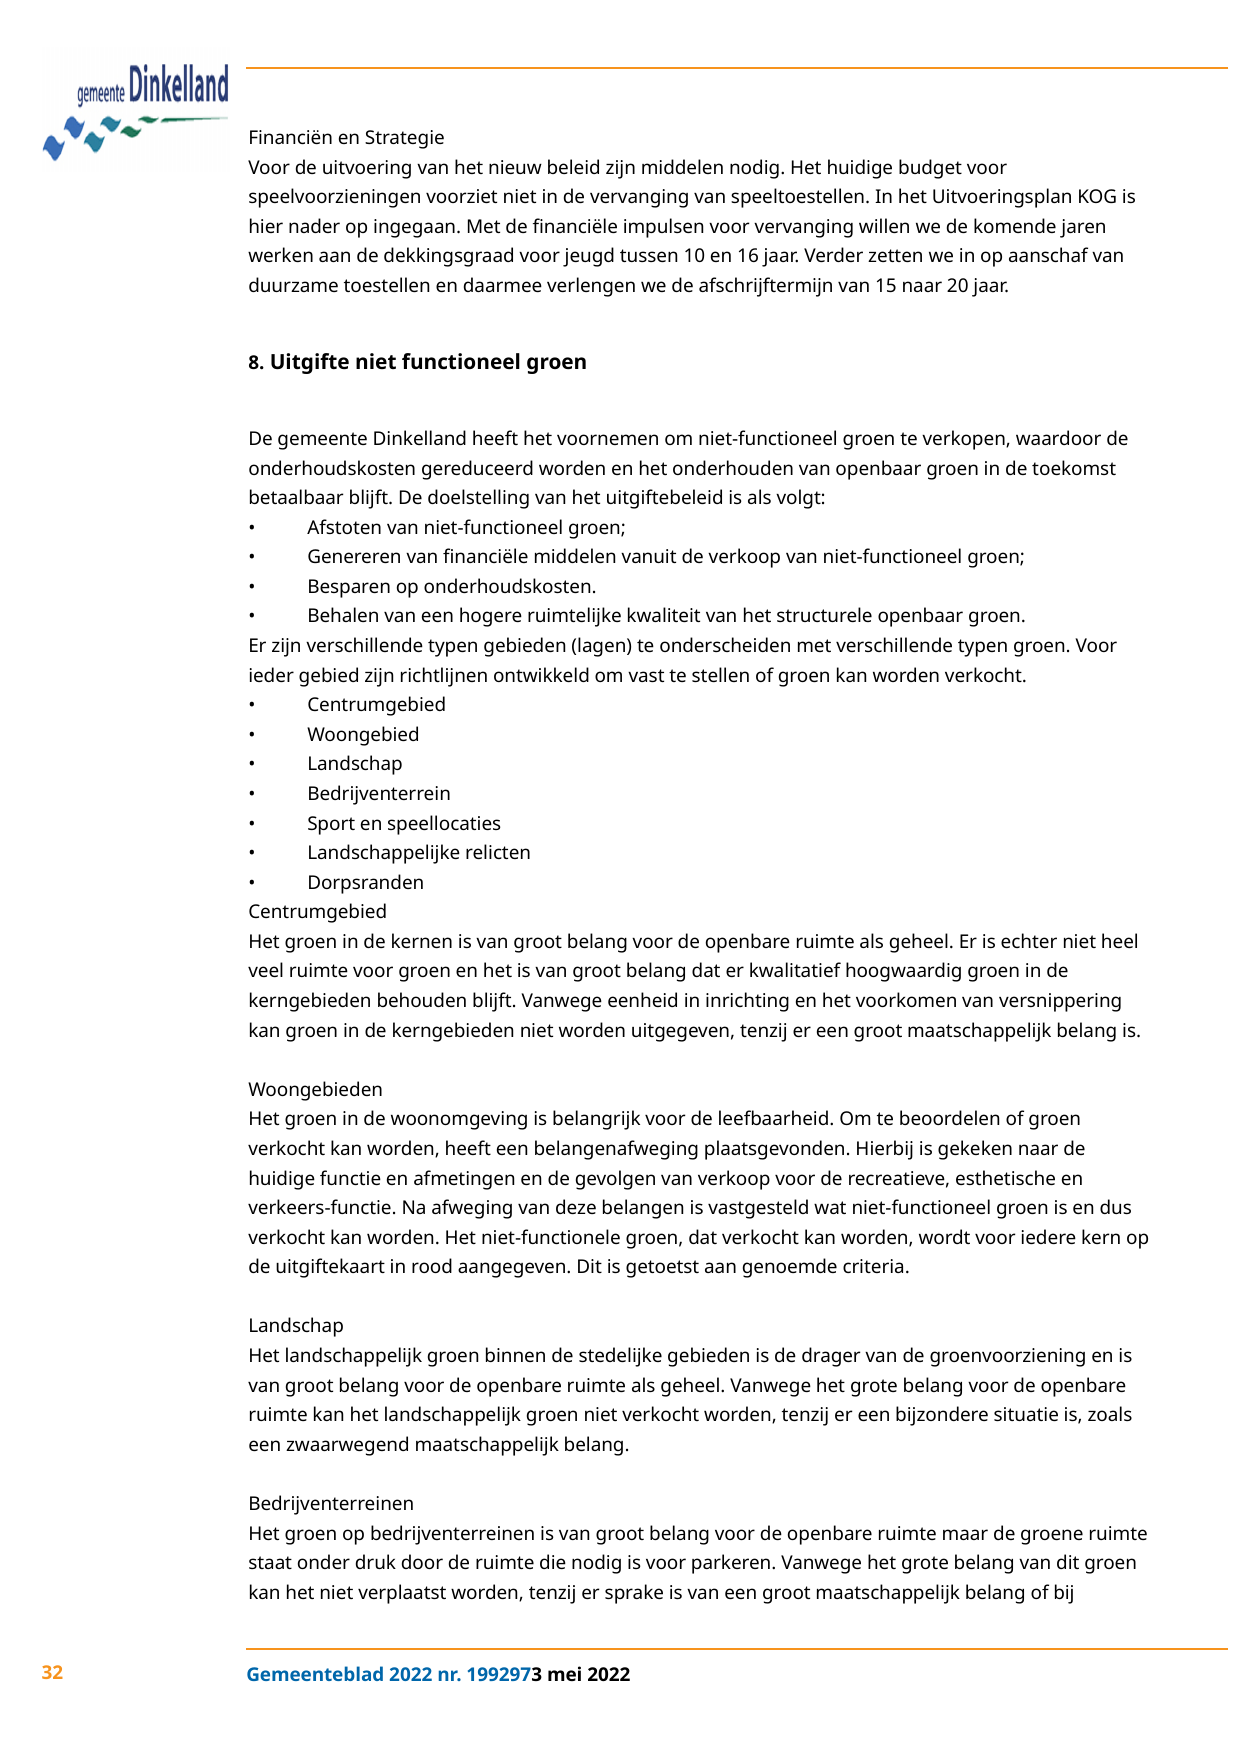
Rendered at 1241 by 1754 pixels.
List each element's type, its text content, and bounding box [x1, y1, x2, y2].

list Landschap [248, 751, 1152, 776]
list Woongebied [248, 721, 1152, 747]
text Het groen op bedrijventerreinen is van groot belang voor de openbare ruimte maar de groene ruimte staat onder druk door de ruimte die nodig is voor parkeren. Vanwege het grote belang van dit groen kan het niet verplaatst worden, tenzij er sprake is van een groot maatschappelijk belang of bij [248, 1520, 1152, 1605]
text Het groen in de woonomgeving is belangrijk voor de leefbaarheid. Om te beoordelen of groen verkocht kan worden, heeft een belangenafweging plaatsgevonden. Hierbij is gekeken naar de huidige functie en afmetingen en de gevolgen van verkoop voor de recreatieve, esthetische en verkeers-functie. Na afweging van deze belangen is vastgesteld wat niet-functioneel groen is en dus verkocht kan worden. Het niet-functionele groen, dat verkocht kan worden, wordt voor iedere kern op de uitgiftekaart in rood aangegeven. Dit is getoetst aan genoemde criteria. [248, 1106, 1152, 1279]
list Bedrijventerrein [248, 780, 1152, 806]
text Landschap [248, 1313, 1152, 1338]
list Afstoten van niet-functioneel groen; [248, 514, 1152, 540]
list Besparen op onderhoudskosten. [248, 573, 1152, 599]
list Sport en speellocaties [248, 810, 1152, 836]
text Het groen in de kernen is van groot belang voor de openbare ruimte als geheel. Er is echter niet heel veel ruimte voor groen en het is van groot belang dat er kwalitatief hoogwaardig groen in de kerngebieden behouden blijft. Vanwege eenheid in inrichting en het voorkomen van versnippering kan groen in de kerngebieden niet worden uitgegeven, tenzij er een groot maatschappelijk belang is. [248, 928, 1152, 1043]
text 8. Uitgifte niet functioneel groen [248, 347, 1152, 376]
text Centrumgebied [248, 898, 1152, 924]
text De gemeente Dinkelland heeft het voornemen om niet-functioneel groen te verkopen, waardoor de onderhoudskosten gereduceerd worden en het onderhouden van openbaar groen in de toekomst betaalbaar blijft. De doelstelling van het uitgiftebeleid is als volgt: [248, 425, 1152, 510]
list Dorpsranden [248, 869, 1152, 895]
text Het landschappelijk groen binnen de stedelijke gebieden is de drager van de groenvoorziening en is van groot belang voor de openbare ruimte als geheel. Vanwege het grote belang voor de openbare ruimte kan het landschappelijk groen niet verkocht worden, tenzij er een bijzondere situatie is, zoals een zwaarwegend maatschappelijk belang. [248, 1342, 1152, 1457]
text Bedrijventerreinen [248, 1490, 1152, 1516]
list Behalen van een hogere ruimtelijke kwaliteit van het structurele openbaar groen. [248, 603, 1152, 628]
list Centrumgebied [248, 691, 1152, 717]
text Woongebieden [248, 1076, 1152, 1102]
text Financiën en Strategie [248, 124, 1152, 150]
picture [41, 47, 231, 172]
text Voor de uitvoering van het nieuw beleid zijn middelen nodig. Het huidige budget voor speelvoorzieningen voorziet niet in de vervanging van speeltoestellen. In het Uitvoeringsplan KOG is hier nader op ingegaan. Met de financiële impulsen voor vervanging willen we de komende jaren werken aan de dekkingsgraad voor jeugd tussen 10 en 16 jaar. Verder zetten we in op aanschaf van duurzame toestellen en daarmee verlengen we de afschrijftermijn van 15 naar 20 jaar. [248, 154, 1152, 298]
list Genereren van financiële middelen vanuit de verkoop van niet-functioneel groen; [248, 543, 1152, 569]
text Er zijn verschillende typen gebieden (lagen) te onderscheiden met verschillende typen groen. Voor ieder gebied zijn richtlijnen ontwikkeld om vast te stellen of groen kan worden verkocht. [248, 632, 1152, 688]
list Landschappelijke relicten [248, 839, 1152, 865]
